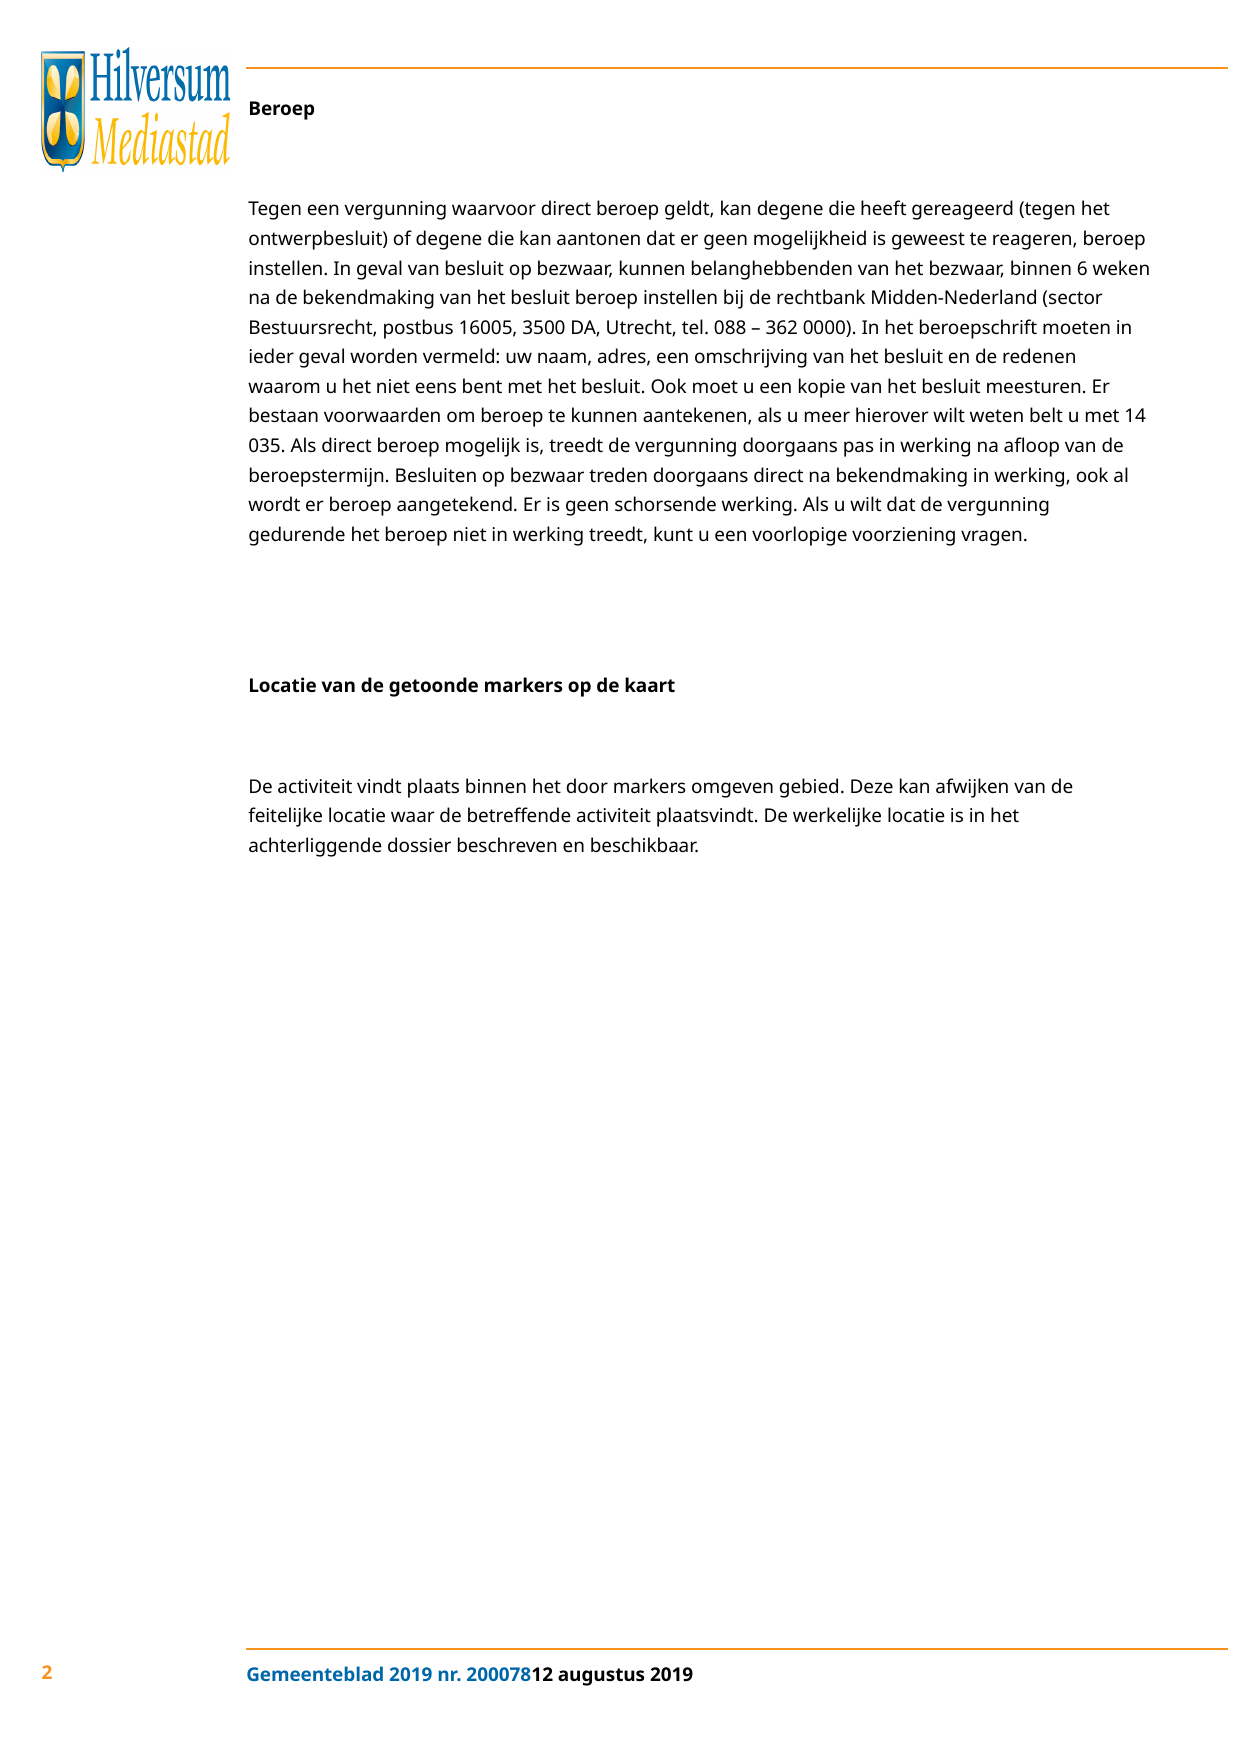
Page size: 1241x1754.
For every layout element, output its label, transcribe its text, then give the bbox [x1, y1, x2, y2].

picture [41, 47, 231, 172]
text Locatie van de getoonde markers op de kaart [248, 672, 1152, 698]
text Tegen een vergunning waarvoor direct beroep geldt, kan degene die heeft gereageerd (tegen het ontwerpbesluit) of degene die kan aantonen dat er geen mogelijkheid is geweest te reageren, beroep instellen. In geval van besluit op bezwaar, kunnen belanghebbenden van het bezwaar, binnen 6 weken na de bekendmaking van het besluit beroep instellen bij de rechtbank Midden-Nederland (sector Bestuursrecht, postbus 16005, 3500 DA, Utrecht, tel. 088 – 362 0000). In het beroepschrift moeten in ieder geval worden vermeld: uw naam, adres, een omschrijving van het besluit en de redenen waarom u het niet eens bent met het besluit. Ook moet u een kopie van het besluit meesturen. Er bestaan voorwaarden om beroep te kunnen aantekenen, als u meer hierover wilt weten belt u met 14 035. Als direct beroep mogelijk is, treedt de vergunning doorgaans pas in werking na afloop van de beroepstermijn. Besluiten op bezwaar treden doorgaans direct na bekendmaking in werking, ook al wordt er beroep aangetekend. Er is geen schorsende werking. Als u wilt dat de vergunning gedurende het beroep niet in werking treedt, kunt u een voorlopige voorziening vragen. [248, 196, 1152, 547]
text De activiteit vindt plaats binnen het door markers omgeven gebied. Deze kan afwijken van de feitelijke locatie waar de betreffende activiteit plaatsvindt. De werkelijke locatie is in het achterliggende dossier beschreven en beschikbaar. [248, 773, 1152, 858]
text Beroep [248, 95, 1152, 121]
